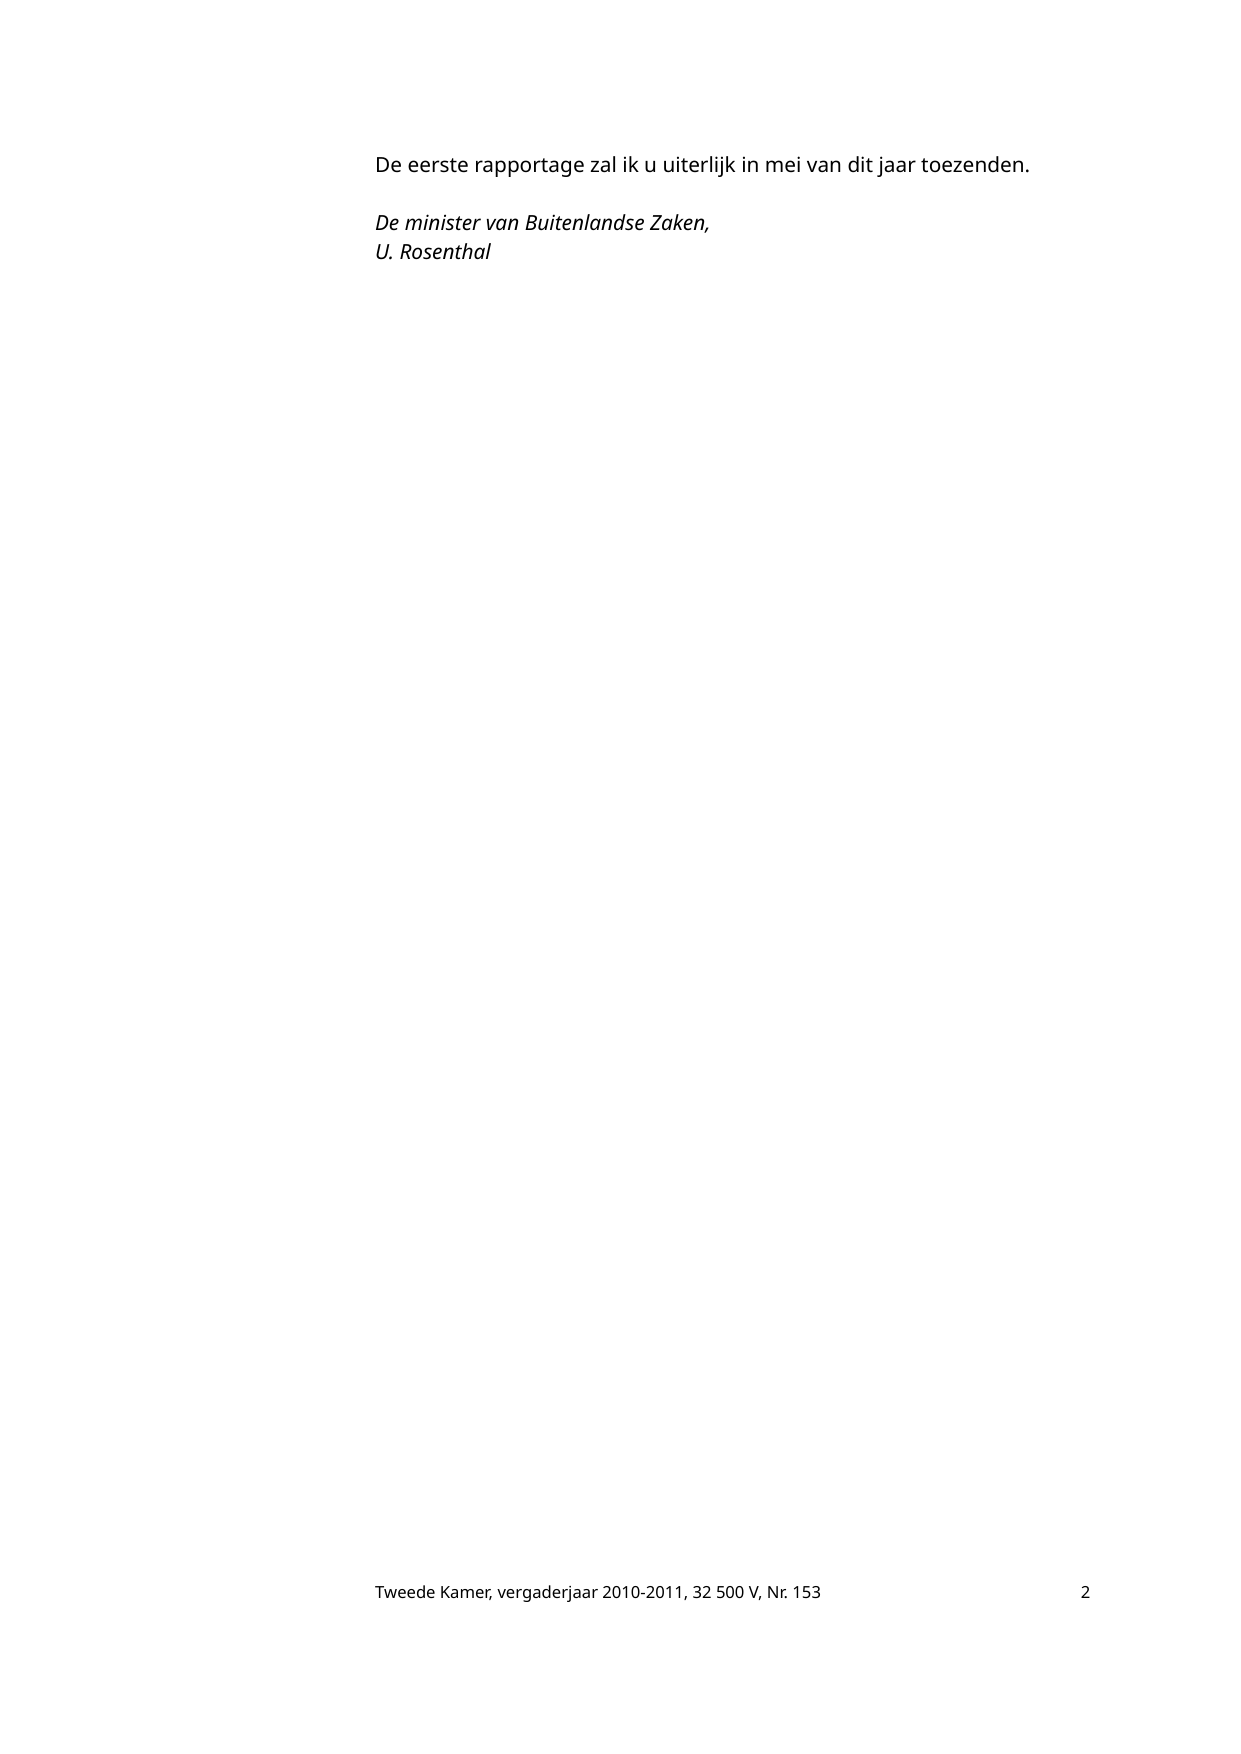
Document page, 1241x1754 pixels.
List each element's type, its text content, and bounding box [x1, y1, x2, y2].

text U. Rosenthal [375, 237, 1090, 265]
text De minister van Buitenlandse Zaken, [375, 208, 1090, 237]
text De eerste rapportage zal ik u uiterlijk in mei van dit jaar toezenden. [375, 150, 1090, 178]
